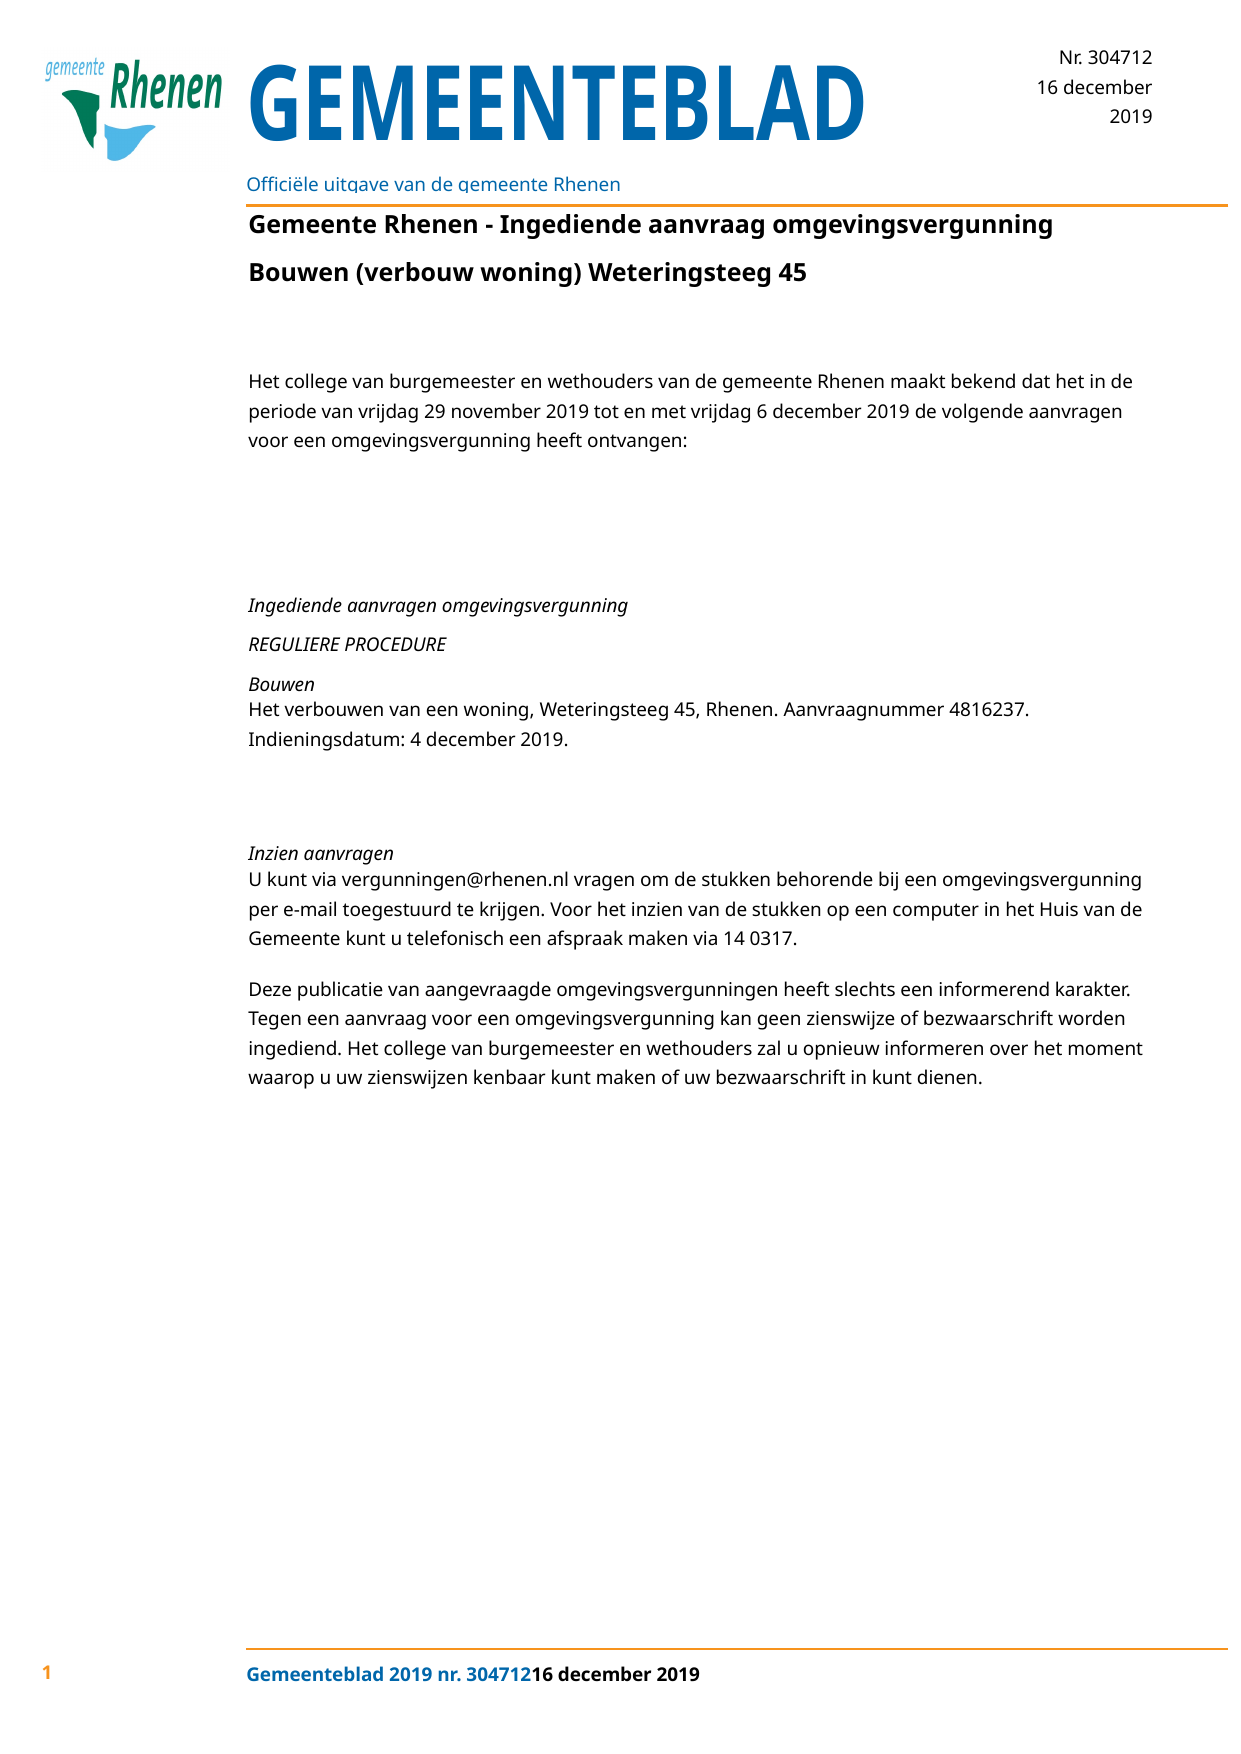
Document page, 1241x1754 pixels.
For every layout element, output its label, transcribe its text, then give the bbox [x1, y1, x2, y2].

text Het verbouwen van een woning, Weteringsteeg 45, Rhenen. Aanvraagnummer 4816237. Indieningsdatum: 4 december 2019. [248, 697, 1152, 752]
text Gemeente Rhenen - Ingediende aanvraag omgevingsvergunning Bouwen (verbouw woning) Weteringsteeg 45 [248, 207, 1152, 288]
text REGULIERE PROCEDURE [248, 632, 1152, 657]
text U kunt via vergunningen@rhenen.nl vragen om de stukken behorende bij een omgevingsvergunning per e-mail toegestuurd te krijgen. Voor het inzien van de stukken op een computer in het Huis van de Gemeente kunt u telefonisch een afspraak maken via 14 0317. [248, 866, 1152, 951]
text Deze publicatie van aangevraagde omgevingsvergunningen heeft slechts een informerend karakter. Tegen een aanvraag voor een omgevingsvergunning kan geen zienswijze of bezwaarschrift worden ingediend. Het college van burgemeester en wethouders zal u opnieuw informeren over het moment waarop u uw zienswijzen kenbaar kunt maken of uw bezwaarschrift in kunt dienen. [248, 976, 1152, 1090]
text Het college van burgemeester en wethouders van de gemeente Rhenen maakt bekend dat het in de periode van vrijdag 29 november 2019 tot en met vrijdag 6 december 2019 de volgende aanvragen voor een omgevingsvergunning heeft ontvangen: [248, 368, 1152, 453]
text Ingediende aanvragen omgevingsvergunning [248, 592, 1152, 618]
text Inzien aanvragen [248, 841, 1152, 866]
text Bouwen [248, 671, 1152, 697]
picture [41, 47, 231, 172]
